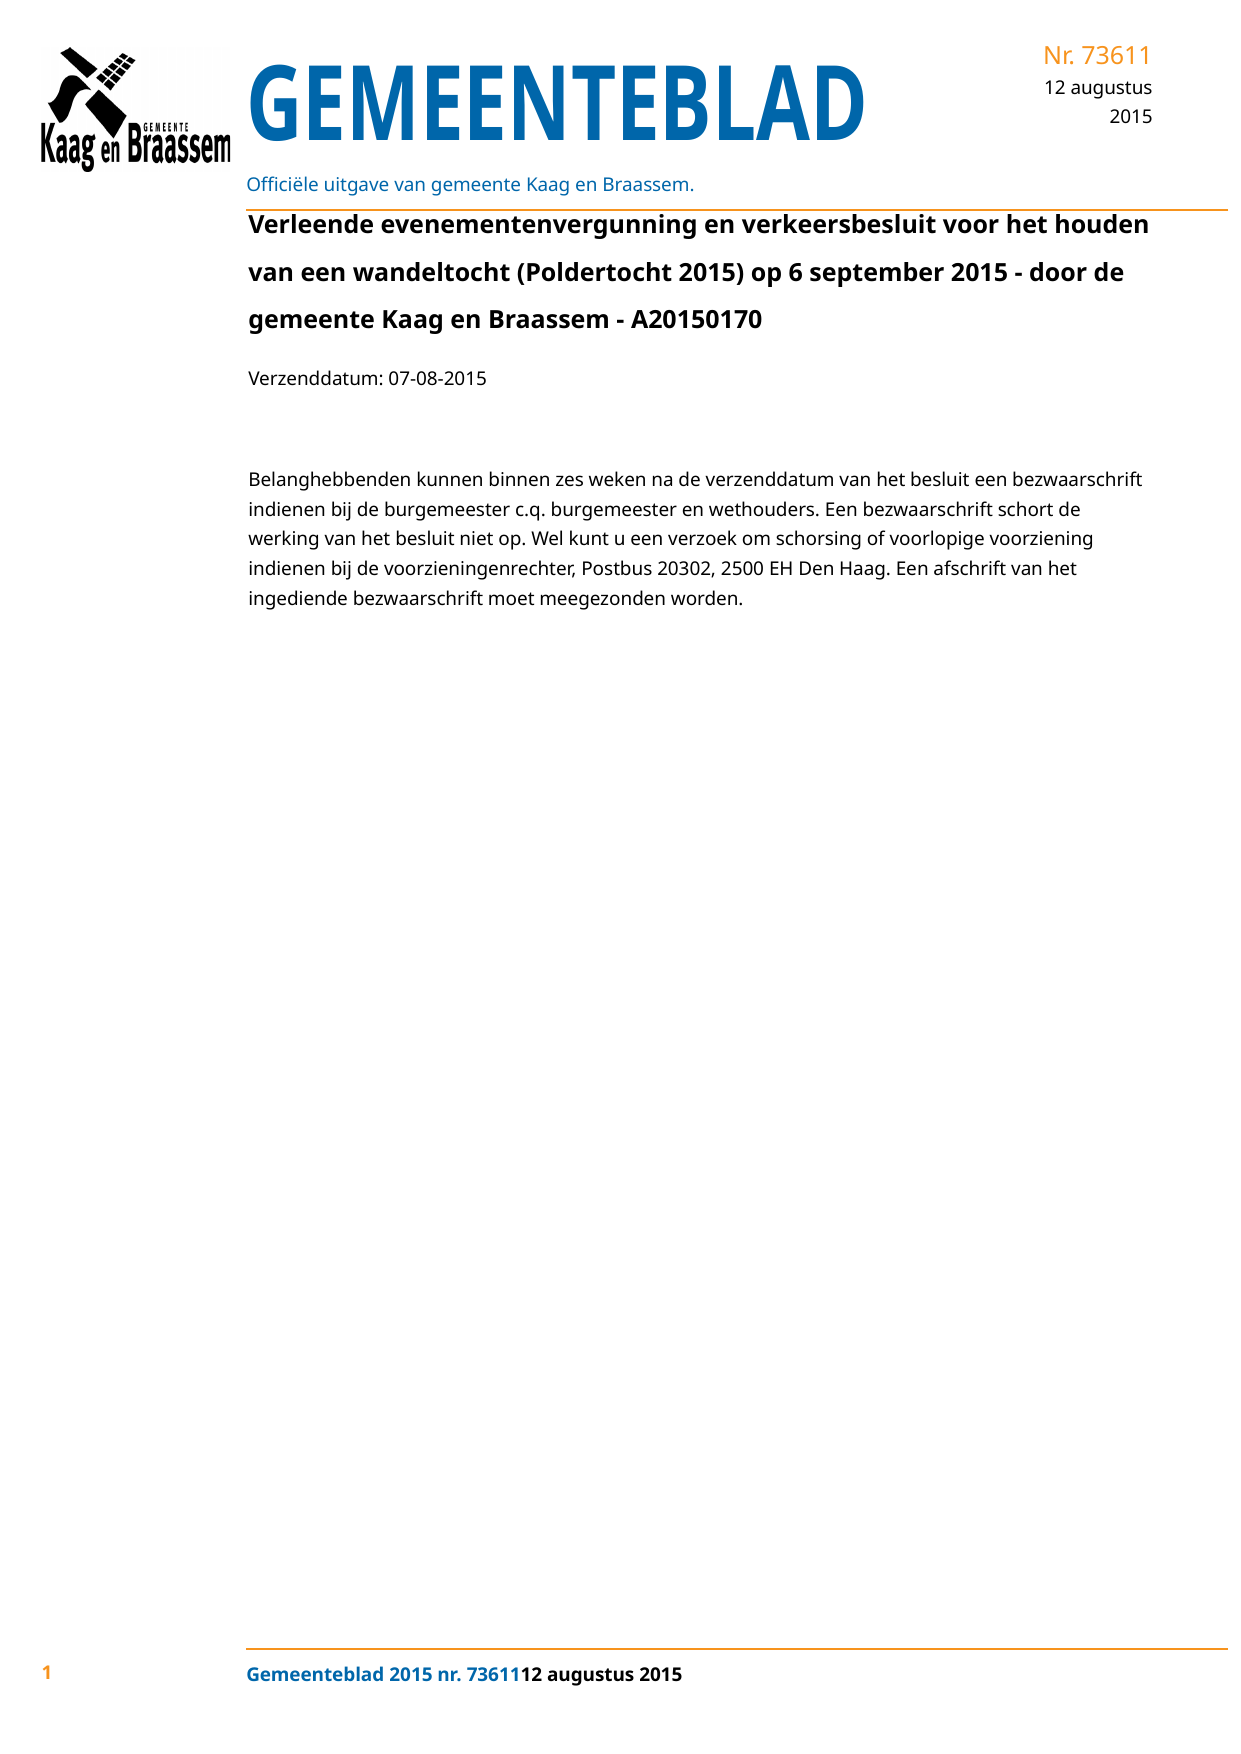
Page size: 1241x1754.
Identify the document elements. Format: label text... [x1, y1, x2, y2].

text Belanghebbenden kunnen binnen zes weken na de verzenddatum van het besluit een bezwaarschrift indienen bij de burgemeester c.q. burgemeester en wethouders. Een bezwaarschrift schort de werking van het besluit niet op. Wel kunt u een verzoek om schorsing of voorlopige voorziening indienen bij de voorzieningenrechter, Postbus 20302, 2500 EH Den Haag. Een afschrift van het ingediende bezwaarschrift moet meegezonden worden. [248, 466, 1152, 610]
picture [41, 47, 231, 172]
text Verzenddatum: 07-08-2015 [248, 366, 1152, 391]
text Verleende evenementenvergunning en verkeersbesluit voor het houden van een wandeltocht (Poldertocht 2015) op 6 september 2015 - door de gemeente Kaag en Braassem - A20150170 [248, 211, 1152, 336]
